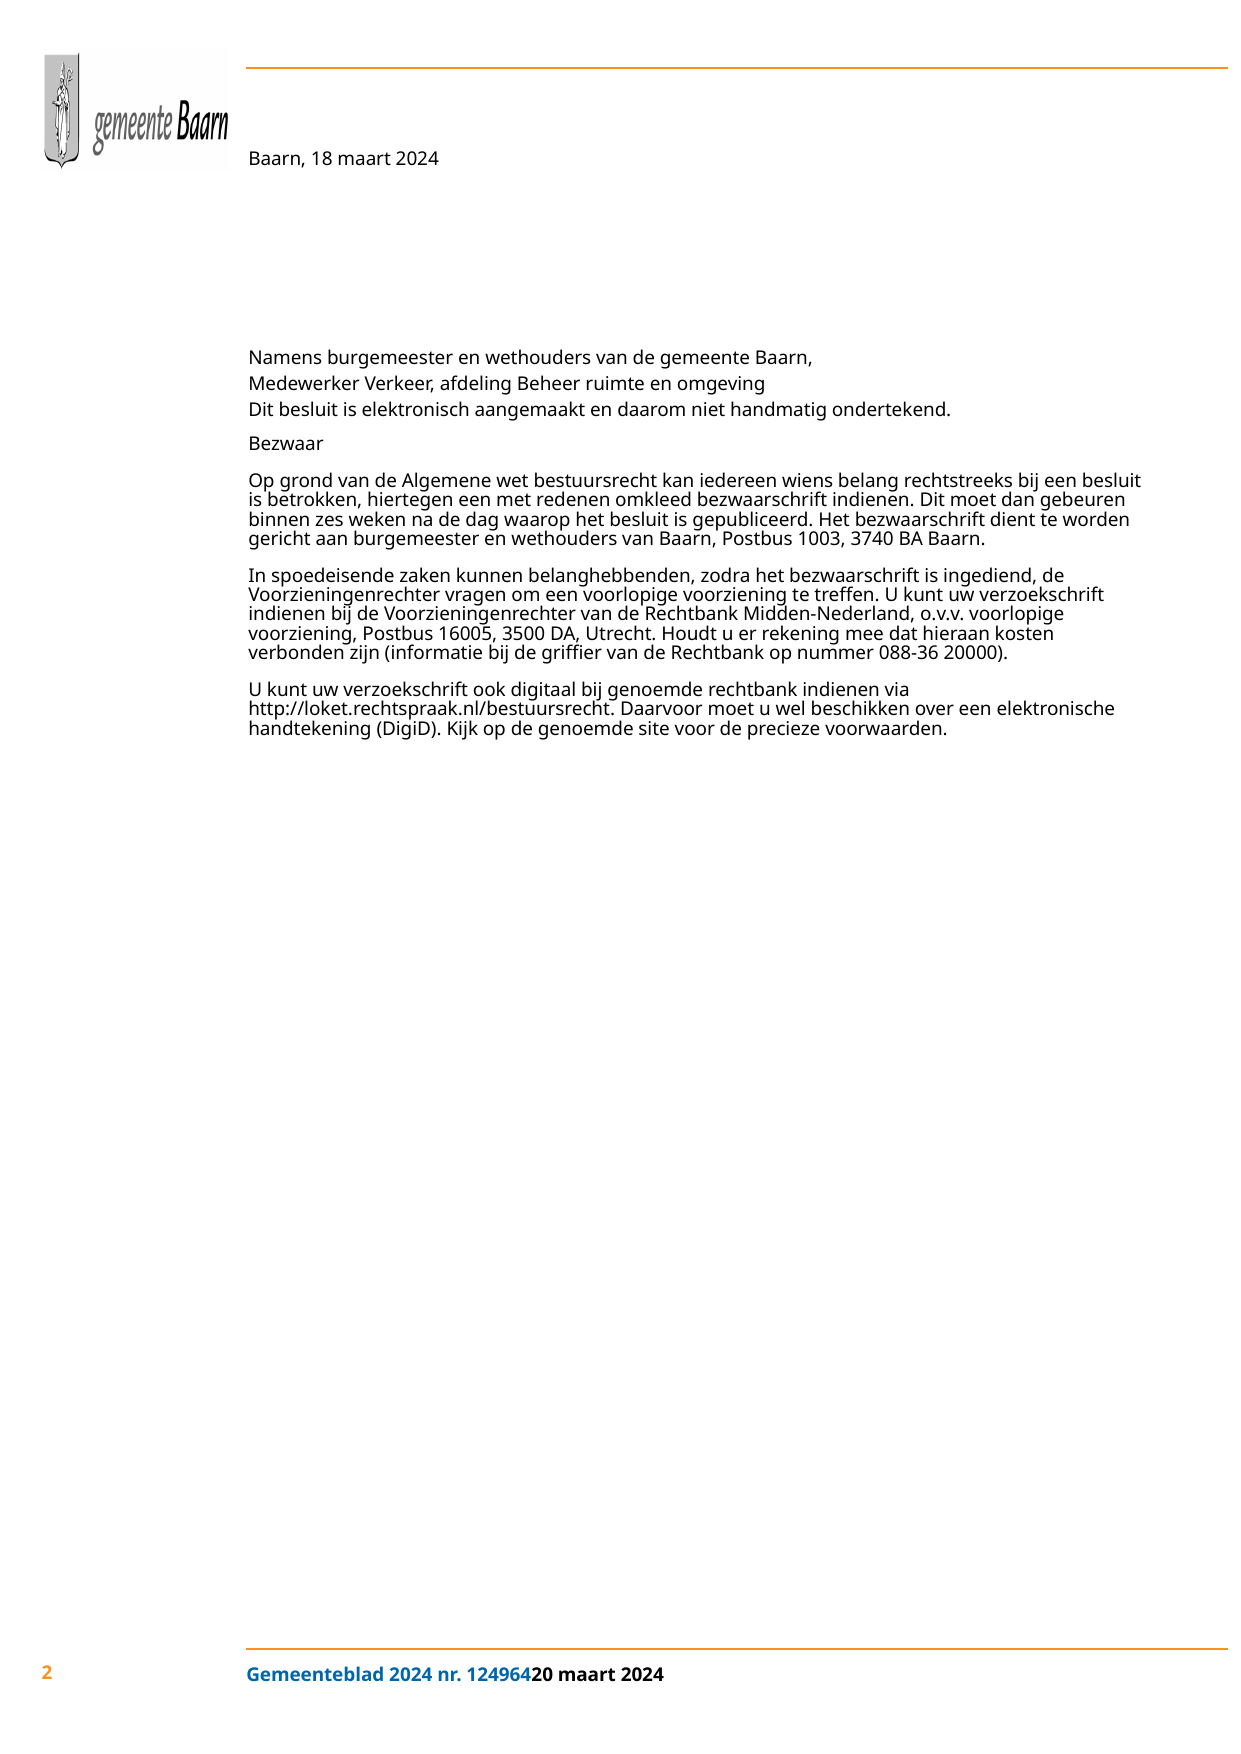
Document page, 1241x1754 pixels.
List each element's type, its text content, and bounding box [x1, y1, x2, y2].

picture [41, 47, 231, 172]
text Op grond van de Algemene wet bestuursrecht kan iedereen wiens belang rechtstreeks bij een besluit is betrokken, hiertegen een met redenen omkleed bezwaarschrift indienen. Dit moet dan gebeuren binnen zes weken na de dag waarop het besluit is gepubliceerd. Het bezwaarschrift dient te worden gericht aan burgemeester en wethouders van Baarn, Postbus 1003, 3740 BA Baarn. [248, 472, 1152, 549]
text In spoedeisende zaken kunnen belanghebbenden, zodra het bezwaarschrift is ingediend, de Voorzieningenrechter vragen om een voorlopige voorziening te treffen. U kunt uw verzoekschrift indienen bij de Voorzieningenrechter van de Rechtbank Midden-Nederland, o.v.v. voorlopige voorziening, Postbus 16005, 3500 DA, Utrecht. Houdt u er rekening mee dat hieraan kosten verbonden zijn (informatie bij de griffier van de Rechtbank op nummer 088-36 20000). [248, 567, 1152, 663]
text U kunt uw verzoekschrift ook digitaal bij genoemde rechtbank indienen via http://loket.rechtspraak.nl/bestuursrecht. Daarvoor moet u wel beschikken over een elektronische handtekening (DigiD). Kijk op de genoemde site voor de precieze voorwaarden. [248, 681, 1152, 739]
text Baarn, 18 maart 2024 [248, 145, 1152, 171]
text Medewerker Verkeer, afdeling Beheer ruimte en omgeving [248, 370, 1152, 396]
text Dit besluit is elektronisch aangemaakt en daarom niet handmatig ondertekend. [248, 396, 1152, 421]
text Namens burgemeester en wethouders van de gemeente Baarn, [248, 344, 1152, 370]
text Bezwaar [248, 435, 1152, 454]
